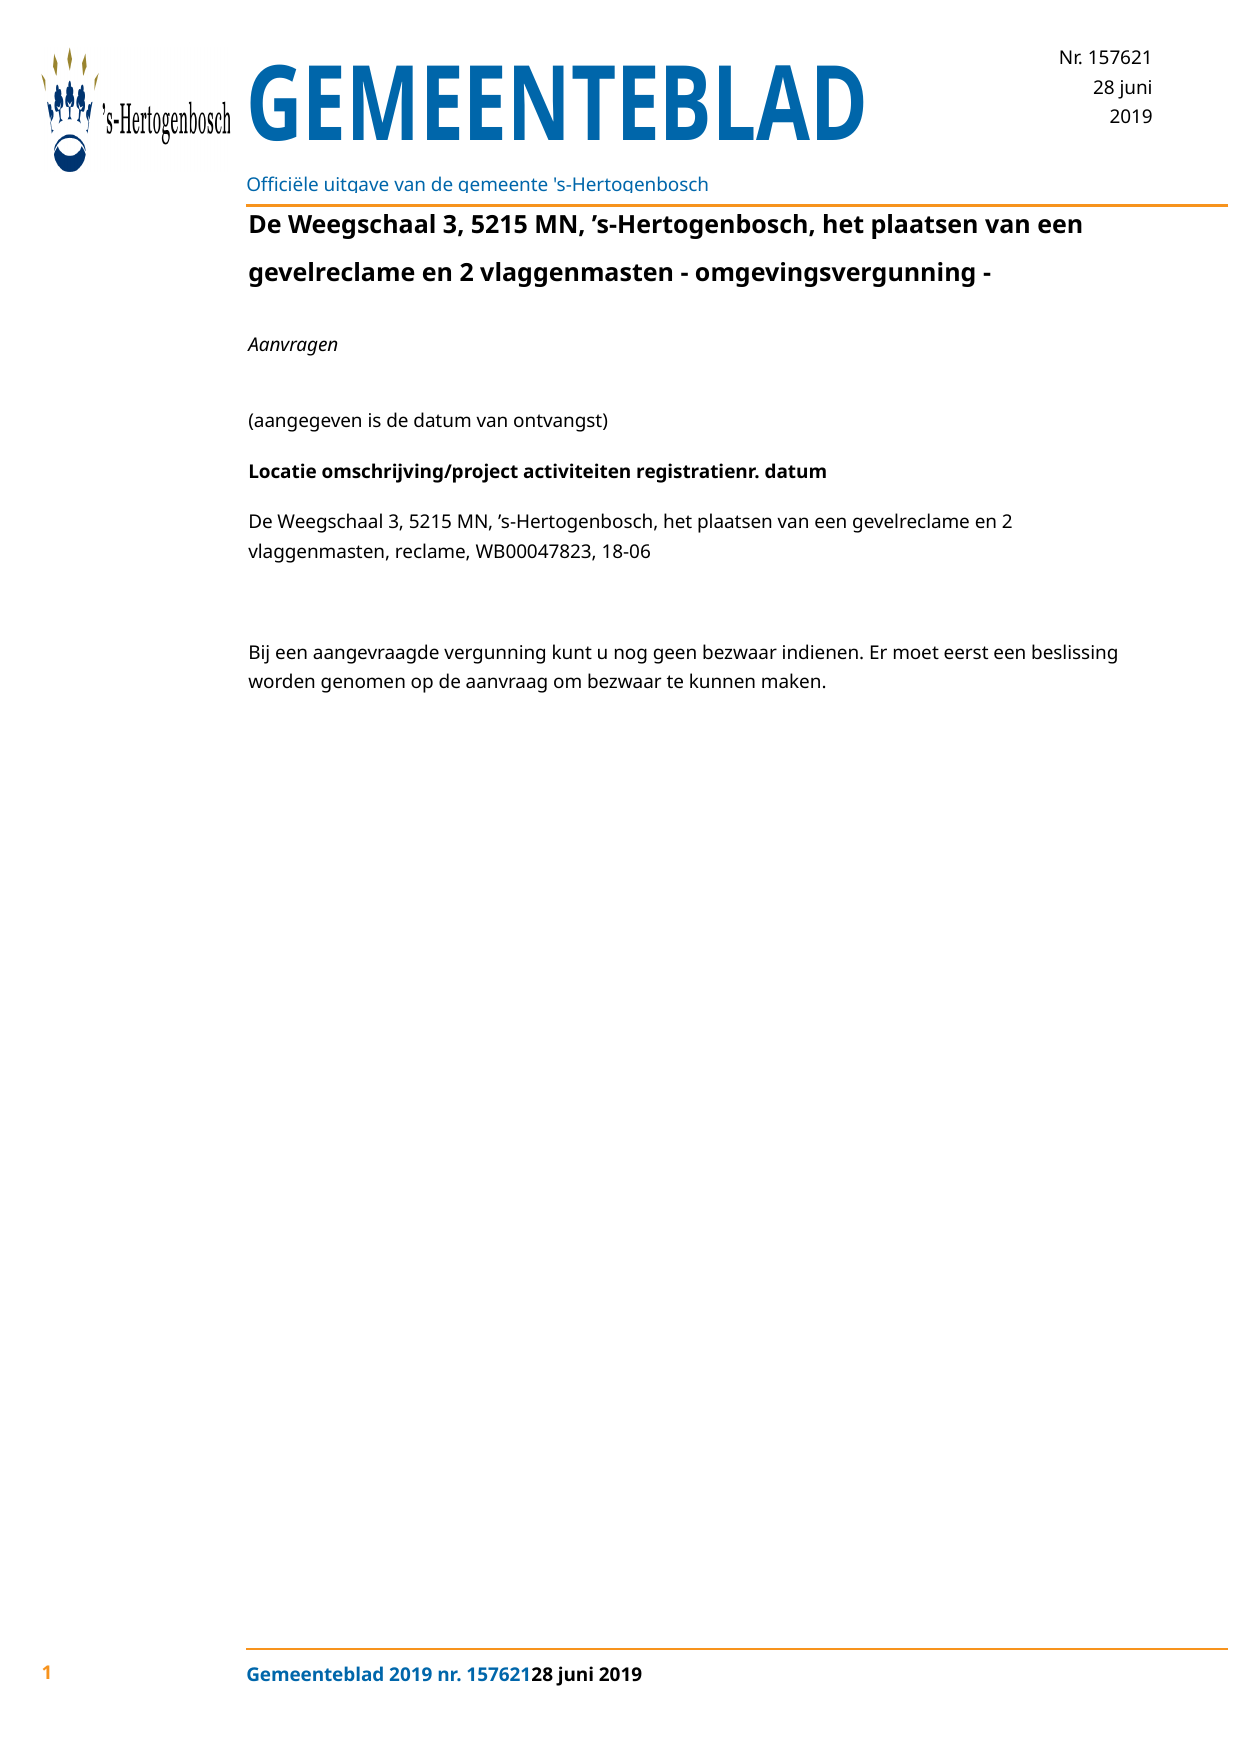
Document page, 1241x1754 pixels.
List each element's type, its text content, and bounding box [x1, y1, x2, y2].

text (aangegeven is de datum van ontvangst) [248, 408, 1152, 433]
text Locatie omschrijving/project activiteiten registratienr. datum [248, 458, 1152, 484]
text Bij een aangevraagde vergunning kunt u nog geen bezwaar indienen. Er moet eerst een beslissing worden genomen op de aanvraag om bezwaar te kunnen maken. [248, 639, 1152, 694]
text Aanvragen [248, 331, 1152, 357]
text De Weegschaal 3, 5215 MN, ’s-Hertogenbosch, het plaatsen van een gevelreclame en 2 vlaggenmasten - omgevingsvergunning - [248, 207, 1152, 288]
picture [41, 47, 231, 172]
text De Weegschaal 3, 5215 MN, ’s-Hertogenbosch, het plaatsen van een gevelreclame en 2 vlaggenmasten, reclame, WB00047823, 18-06 [248, 508, 1152, 564]
